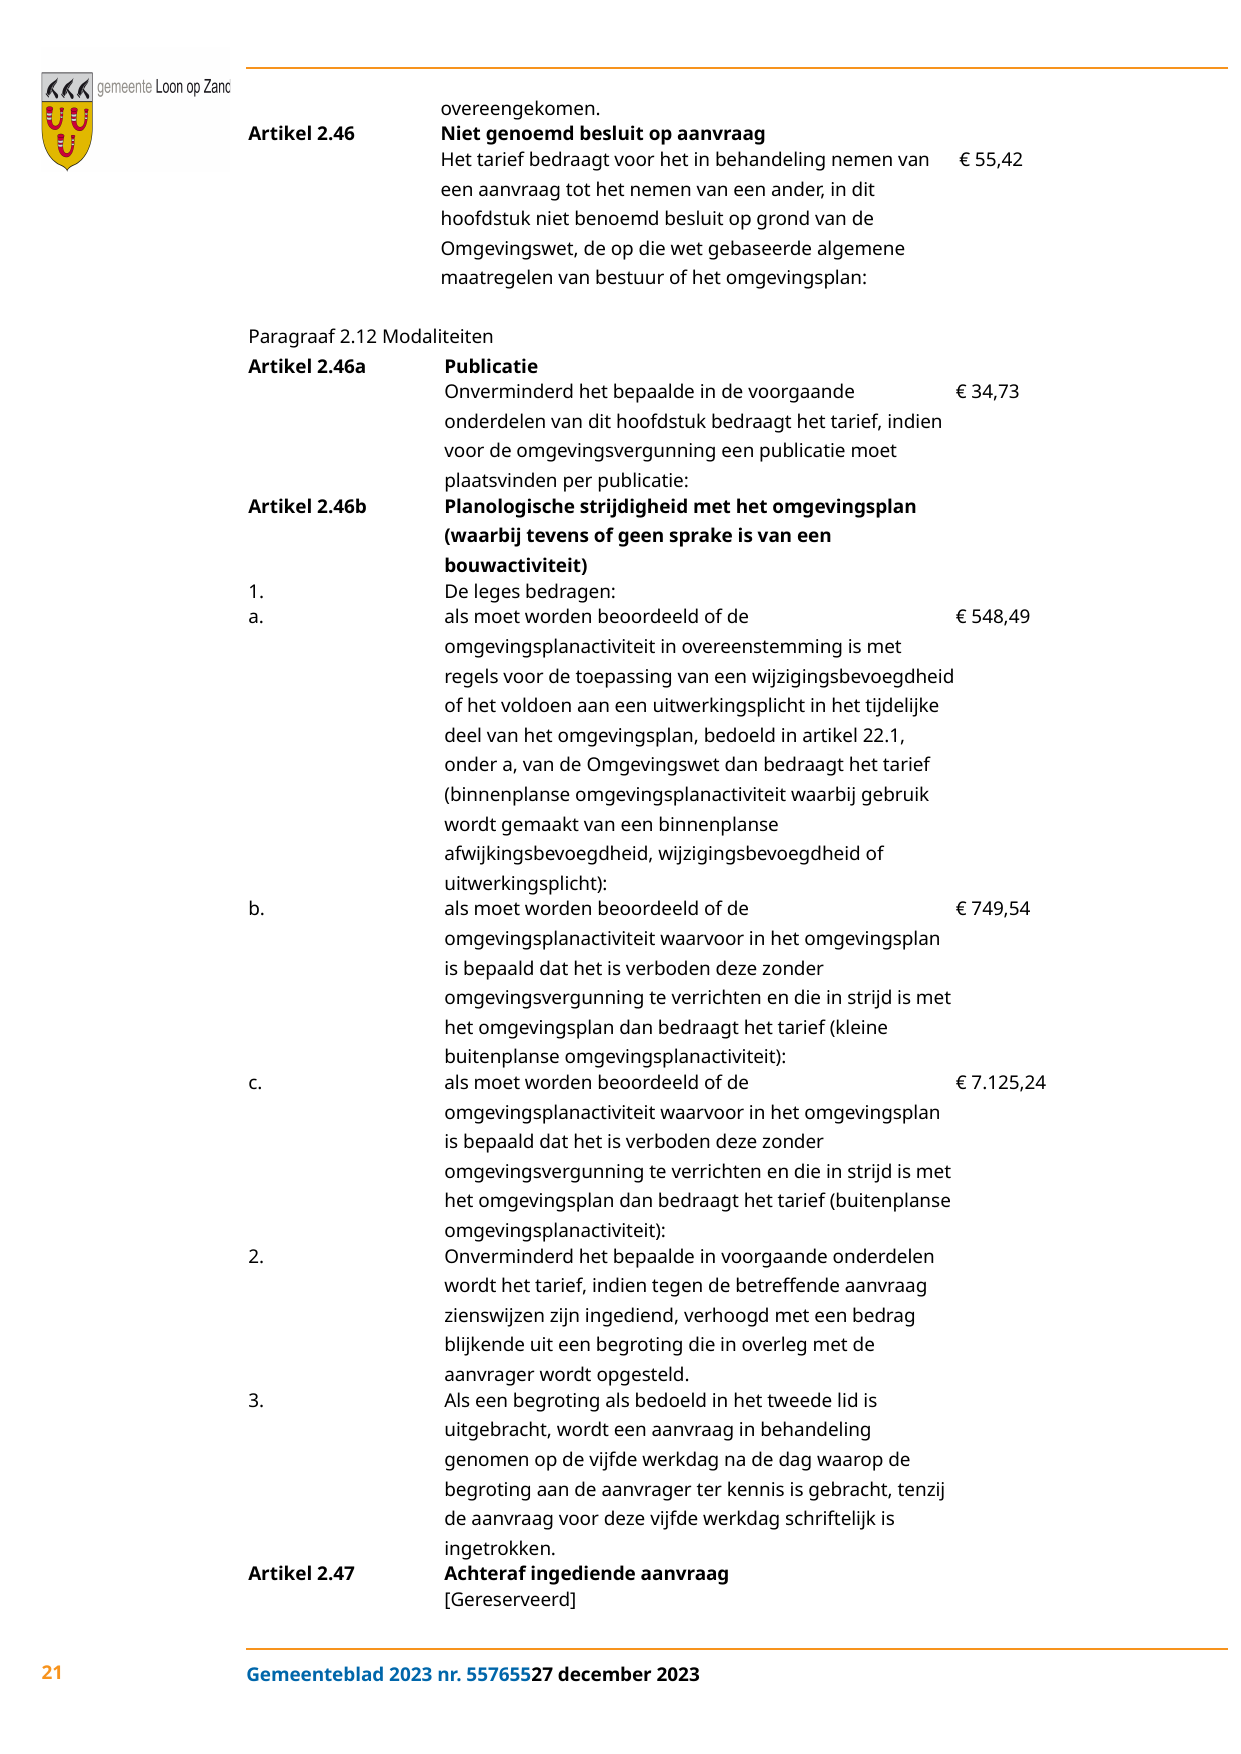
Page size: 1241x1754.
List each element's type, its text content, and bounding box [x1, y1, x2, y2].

table_cell [Gereserveerd] [444, 1586, 956, 1612]
table_cell als moet worden beoordeeld of de omgevingsplanactiviteit waarvoor in het omgevingsplan is bepaald dat het is verboden deze zonder omgevingsvergunning te verrichten en die in strijd is met het omgevingsplan dan bedraagt het tarief (kleine buitenplanse omgevingsplanactiviteit): [444, 896, 956, 1069]
table_cell Artikel 2.47 [248, 1561, 444, 1586]
table_cell Niet genoemd besluit op aanvraag [440, 121, 959, 146]
table_header Artikel 2.46a [248, 353, 444, 378]
table_cell Artikel 2.46 [248, 121, 440, 146]
table_cell € 749,54 [956, 896, 1152, 1069]
table_cell [248, 1586, 444, 1612]
table_cell 2. [248, 1243, 444, 1387]
table_cell 3. [248, 1387, 444, 1561]
table_cell [956, 1561, 1152, 1586]
table_cell [248, 379, 444, 493]
table_cell € 34,73 [956, 379, 1152, 493]
text Paragraaf 2.12 Modaliteiten [248, 323, 1152, 349]
table_cell a. [248, 604, 444, 896]
table_cell € 7.125,24 [956, 1069, 1152, 1243]
table_cell c. [248, 1069, 444, 1243]
table_header Publicatie [444, 353, 956, 378]
table_cell Onverminderd het bepaalde in de voorgaande onderdelen van dit hoofdstuk bedraagt het tarief, indien voor de omgevingsvergunning een publicatie moet plaatsvinden per publicatie: [444, 379, 956, 493]
table_cell [956, 1586, 1152, 1612]
table_cell [956, 493, 1152, 578]
table_cell [248, 146, 440, 290]
table_cell De leges bedragen: [444, 578, 956, 604]
table_cell Achteraf ingediende aanvraag [444, 1561, 956, 1586]
table_cell 1. [248, 578, 444, 604]
table_cell [956, 1243, 1152, 1387]
table_cell Planologische strijdigheid met het omgevingsplan (waarbij tevens of geen sprake is van een bouwactiviteit) [444, 493, 956, 578]
table_cell [959, 121, 1152, 146]
picture [41, 47, 231, 172]
table_cell [959, 95, 1152, 121]
table_cell Artikel 2.46b [248, 493, 444, 578]
table_cell € 55,42 [959, 146, 1152, 290]
table_cell b. [248, 896, 444, 1069]
table_cell [956, 1387, 1152, 1561]
table_cell Het tarief bedraagt voor het in behandeling nemen van een aanvraag tot het nemen van een ander, in dit hoofdstuk niet benoemd besluit op grond van de Omgevingswet, de op die wet gebaseerde algemene maatregelen van bestuur of het omgevingsplan: [440, 146, 959, 290]
table_cell € 548,49 [956, 604, 1152, 896]
table_cell als moet worden beoordeeld of de omgevingsplanactiviteit in overeenstemming is met regels voor de toepassing van een wijzigingsbevoegdheid of het voldoen aan een uitwerkingsplicht in het tijdelijke deel van het omgevingsplan, bedoeld in artikel 22.1, onder a, van de Omgevingswet dan bedraagt het tarief (binnenplanse omgevingsplanactiviteit waarbij gebruik wordt gemaakt van een binnenplanse afwijkingsbevoegdheid, wijzigingsbevoegdheid of uitwerkingsplicht): [444, 604, 956, 896]
table_cell [956, 578, 1152, 604]
table_header [956, 353, 1152, 378]
table_cell Als een begroting als bedoeld in het tweede lid is uitgebracht, wordt een aanvraag in behandeling genomen op de vijfde werkdag na de dag waarop de begroting aan de aanvrager ter kennis is gebracht, tenzij de aanvraag voor deze vijfde werkdag schriftelijk is ingetrokken. [444, 1387, 956, 1561]
table_cell Onverminderd het bepaalde in voorgaande onderdelen wordt het tarief, indien tegen de betreffende aanvraag zienswijzen zijn ingediend, verhoogd met een bedrag blijkende uit een begroting die in overleg met de aanvrager wordt opgesteld. [444, 1243, 956, 1387]
table_cell als moet worden beoordeeld of de omgevingsplanactiviteit waarvoor in het omgevingsplan is bepaald dat het is verboden deze zonder omgevingsvergunning te verrichten en die in strijd is met het omgevingsplan dan bedraagt het tarief (buitenplanse omgevingsplanactiviteit): [444, 1069, 956, 1243]
table_cell overeengekomen. [440, 95, 959, 121]
table_cell [248, 95, 440, 121]
